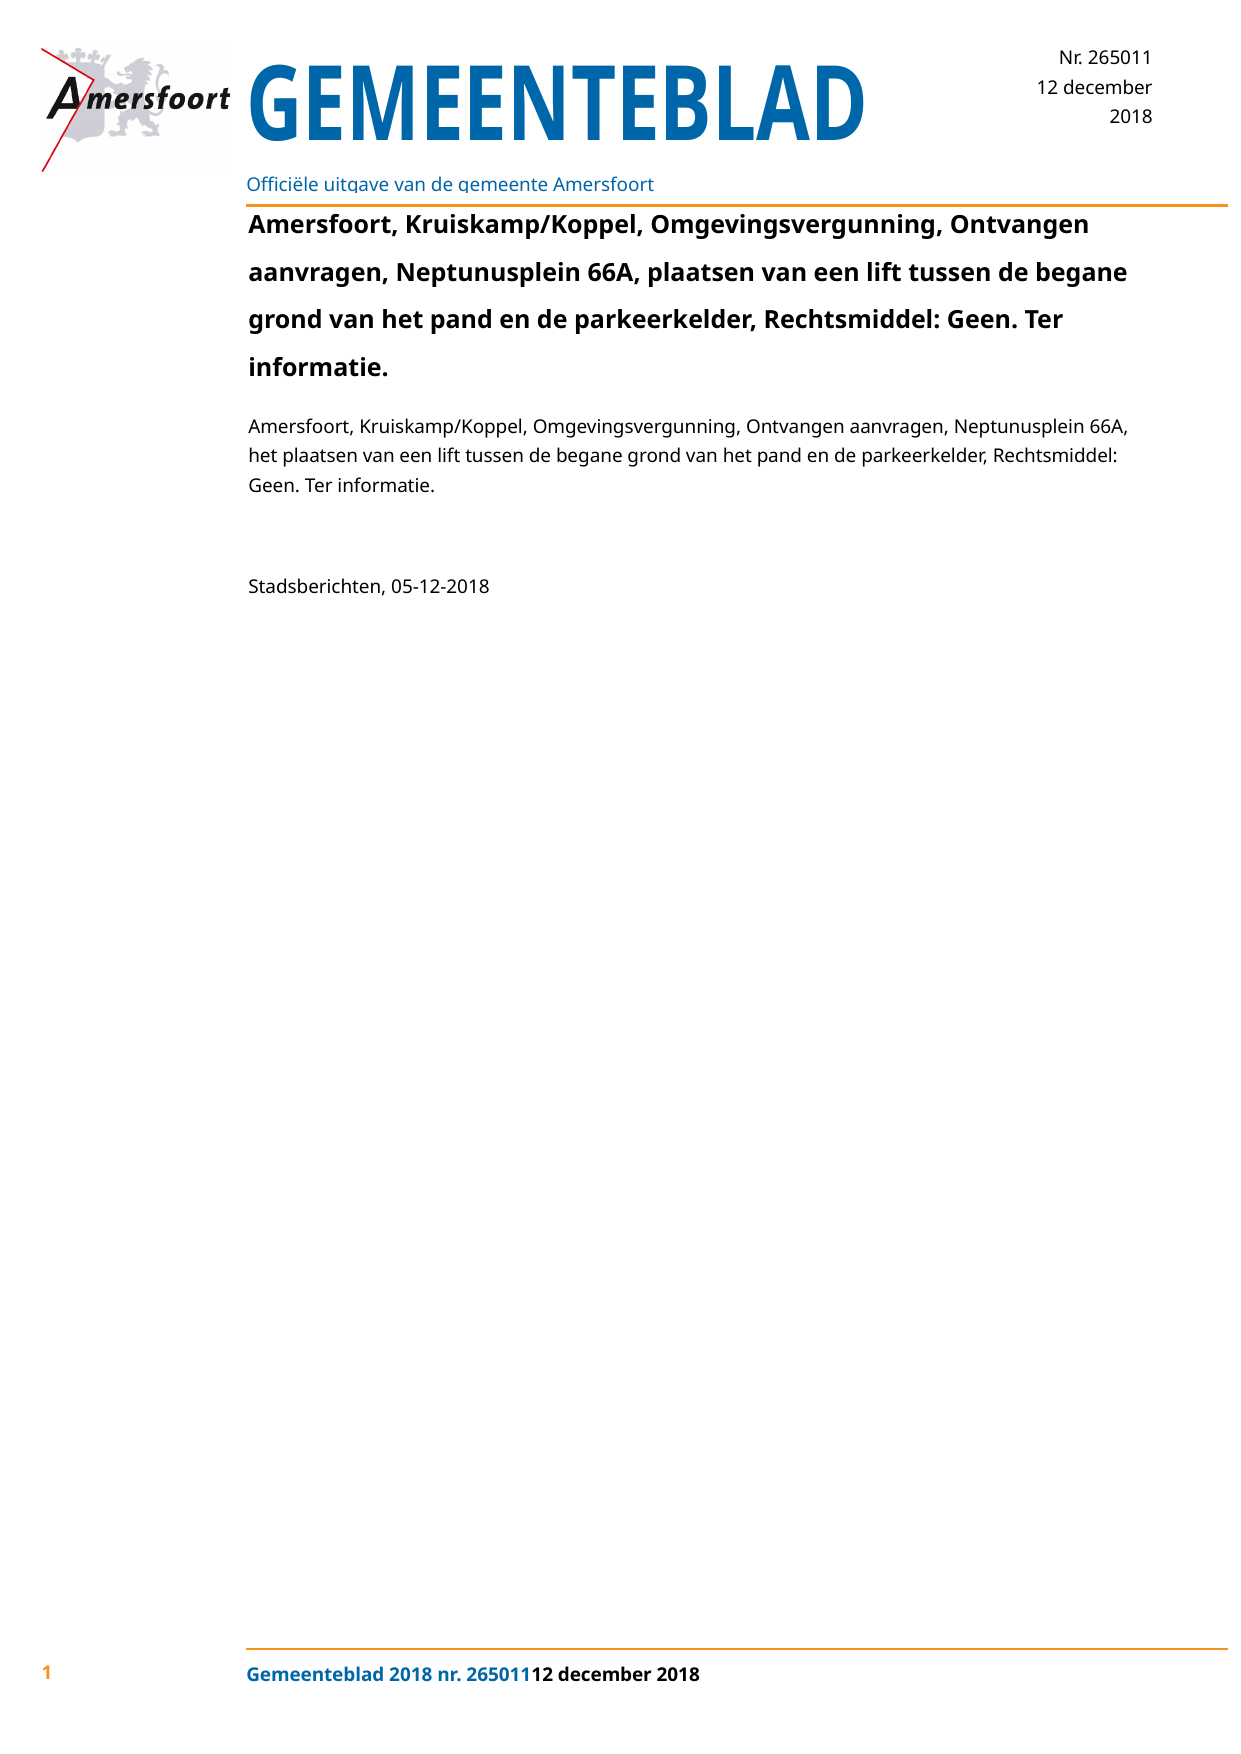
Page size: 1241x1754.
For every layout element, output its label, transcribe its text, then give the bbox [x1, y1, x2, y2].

picture [41, 47, 231, 172]
text Amersfoort, Kruiskamp/Koppel, Omgevingsvergunning, Ontvangen aanvragen, Neptunusplein 66A, plaatsen van een lift tussen de begane grond van het pand en de parkeerkelder, Rechtsmiddel: Geen. Ter informatie. [248, 207, 1152, 384]
text Stadsberichten, 05-12-2018 [248, 573, 1152, 599]
text Amersfoort, Kruiskamp/Koppel, Omgevingsvergunning, Ontvangen aanvragen, Neptunusplein 66A, het plaatsen van een lift tussen de begane grond van het pand en de parkeerkelder, Rechtsmiddel: Geen. Ter informatie. [248, 413, 1152, 498]
